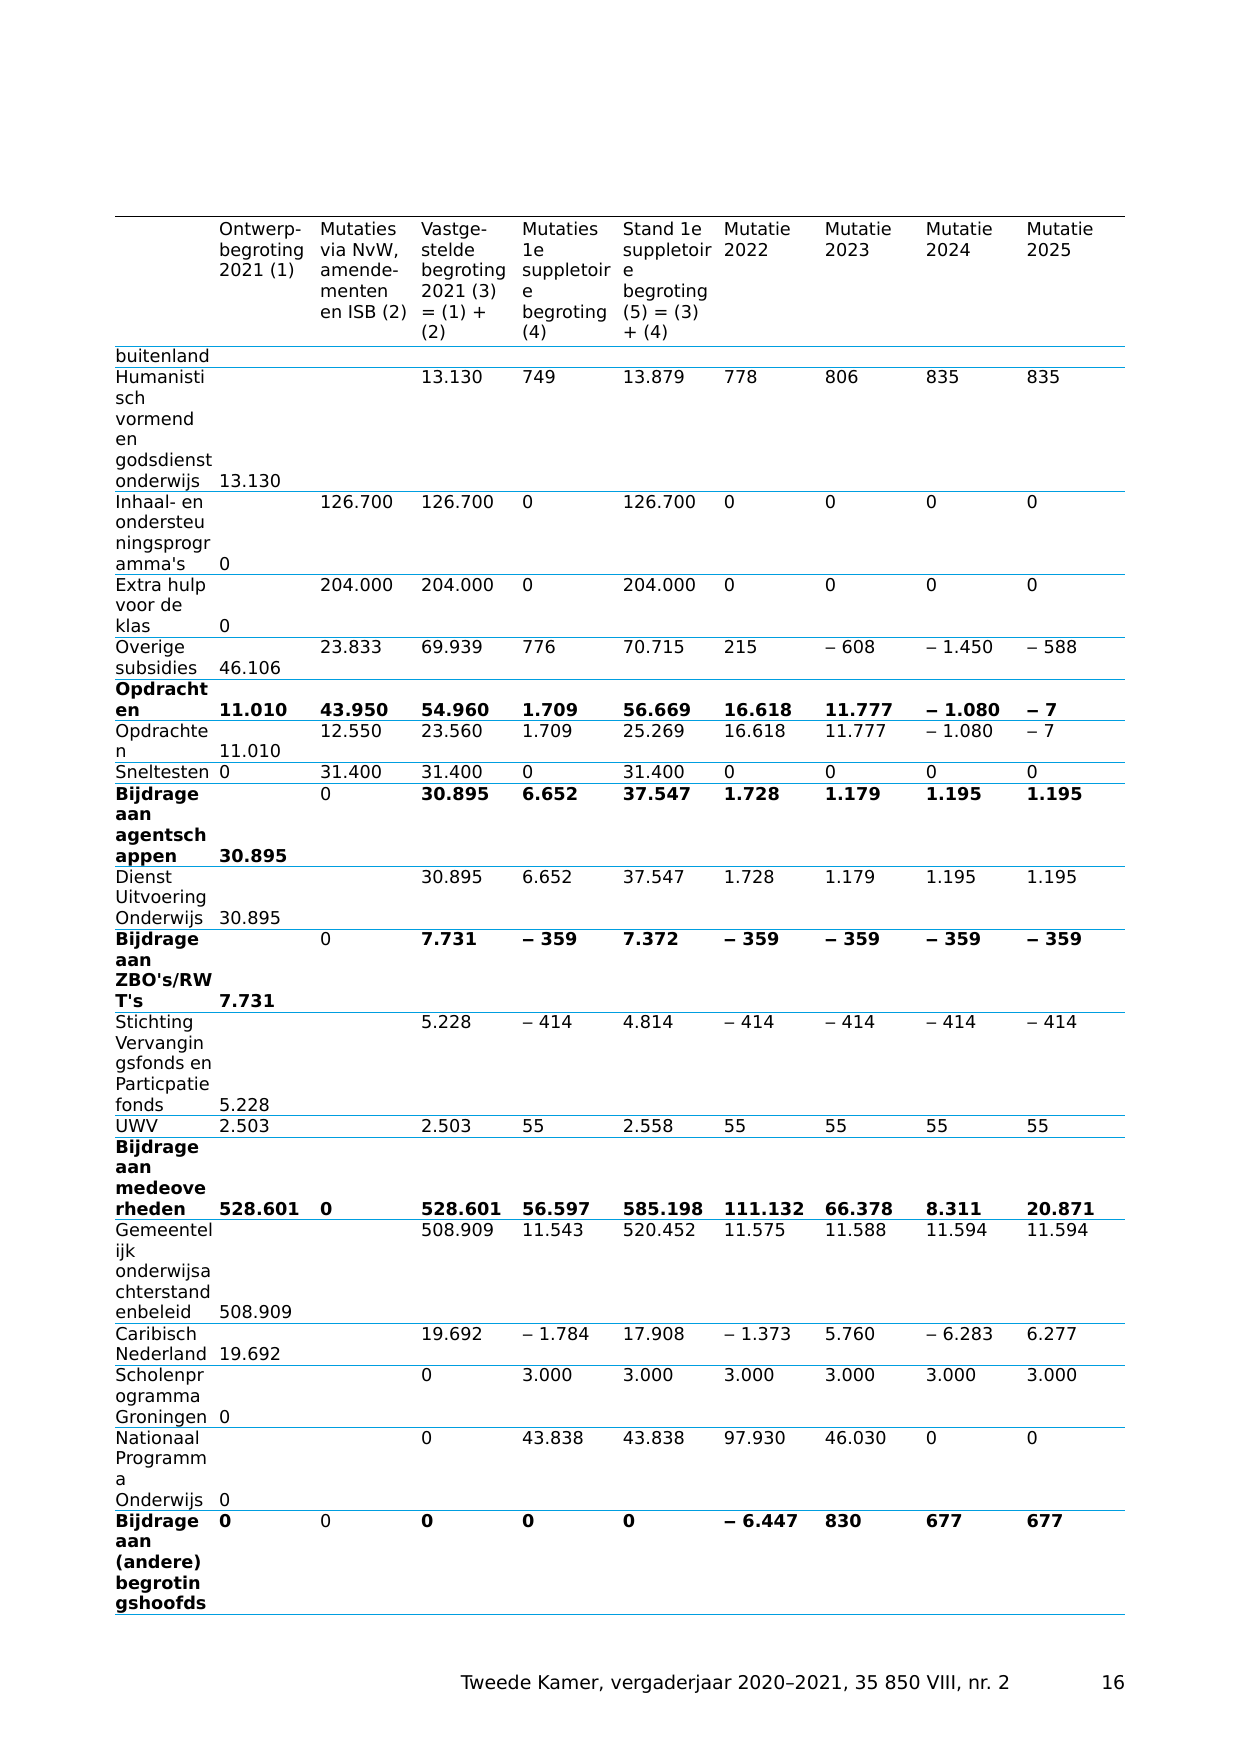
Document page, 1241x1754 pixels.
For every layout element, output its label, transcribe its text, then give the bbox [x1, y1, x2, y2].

table_cell 66.378 [822, 1138, 923, 1219]
table_cell [317, 1324, 418, 1365]
table_cell Sneltesten [115, 763, 216, 783]
table_cell 31.400 [620, 763, 721, 783]
table_cell 11.777 [822, 721, 923, 762]
table_cell 43.838 [620, 1428, 721, 1510]
table_cell 0 [620, 1511, 721, 1614]
table_cell Gemeentelijk onderwijsachterstandenbeleid [115, 1220, 216, 1323]
table_cell 70.715 [620, 638, 721, 678]
table_cell 0 [519, 763, 620, 783]
table_cell 528.601 [216, 1138, 317, 1219]
table_cell ‒ 1.373 [721, 1324, 822, 1365]
table_cell 0 [317, 784, 418, 866]
table_cell 30.895 [418, 784, 519, 866]
table_cell Overige subsidies [115, 638, 216, 678]
table_cell ‒ 359 [822, 930, 923, 1012]
table_cell 7.731 [216, 930, 317, 1012]
table_cell 46.106 [216, 638, 317, 678]
table_cell 69.939 [418, 638, 519, 678]
table_cell ‒ 359 [721, 930, 822, 1012]
table_cell [519, 347, 620, 367]
table_cell 43.950 [317, 680, 418, 720]
table_cell 508.909 [418, 1220, 519, 1323]
table_cell 37.547 [620, 867, 721, 928]
table_cell Dienst Uitvoering Onderwijs [115, 867, 216, 928]
table_cell Bijdrage aan ZBO's/RWT's [115, 930, 216, 1012]
table_cell ‒ 414 [721, 1013, 822, 1115]
table_cell Mutatie 2023 [822, 217, 923, 346]
table_cell 0 [721, 763, 822, 783]
table_cell 11.010 [216, 680, 317, 720]
table_cell [721, 347, 822, 367]
table_cell 3.000 [721, 1366, 822, 1427]
table_cell 0 [923, 492, 1023, 574]
table_cell 3.000 [519, 1366, 620, 1427]
table_cell 1.179 [822, 867, 923, 928]
table_cell Stichting Vervangingsfonds en Particpatiefonds [115, 1013, 216, 1115]
table_cell 0 [923, 575, 1023, 637]
table_cell 23.833 [317, 638, 418, 678]
table_cell 31.400 [317, 763, 418, 783]
table_cell 0 [822, 763, 923, 783]
table_cell 0 [822, 575, 923, 637]
table_cell 55 [519, 1116, 620, 1136]
table_cell 806 [822, 368, 923, 491]
table_cell Bijdrage aan medeoverheden [115, 1138, 216, 1219]
table_cell 677 [923, 1511, 1023, 1614]
table_cell 0 [216, 1511, 317, 1614]
table_cell 0 [418, 1428, 519, 1510]
table_cell 0 [317, 930, 418, 1012]
table_cell Bijdrage aan agentschappen [115, 784, 216, 866]
table_cell Caribisch Nederland [115, 1324, 216, 1365]
table_cell 97.930 [721, 1428, 822, 1510]
table_cell buitenland [115, 347, 216, 367]
table_cell ‒ 6.283 [923, 1324, 1023, 1365]
table_cell ‒ 588 [1024, 638, 1125, 678]
table_cell [317, 867, 418, 928]
table_cell 23.560 [418, 721, 519, 762]
table_cell 54.960 [418, 680, 519, 720]
table_cell Extra hulp voor de klas [115, 575, 216, 637]
table_cell 55 [721, 1116, 822, 1136]
table_cell 0 [216, 1366, 317, 1427]
table_cell 11.575 [721, 1220, 822, 1323]
table_cell 25.269 [620, 721, 721, 762]
table_cell ‒ 1.450 [923, 638, 1023, 678]
table_cell 126.700 [418, 492, 519, 574]
table_cell 0 [721, 575, 822, 637]
table_cell [317, 1116, 418, 1136]
table_cell 5.228 [418, 1013, 519, 1115]
table_cell 835 [923, 368, 1023, 491]
table_cell 8.311 [923, 1138, 1023, 1219]
table_cell 677 [1024, 1511, 1125, 1614]
table_cell ‒ 359 [923, 930, 1023, 1012]
table_cell 19.692 [418, 1324, 519, 1365]
table_cell [317, 368, 418, 491]
table_cell 5.228 [216, 1013, 317, 1115]
table_cell 56.669 [620, 680, 721, 720]
table_cell [317, 1220, 418, 1323]
table_cell 585.198 [620, 1138, 721, 1219]
table_cell 520.452 [620, 1220, 721, 1323]
table_cell 0 [519, 492, 620, 574]
table_cell Opdrachten [115, 721, 216, 762]
table_cell 0 [216, 763, 317, 783]
table_cell 776 [519, 638, 620, 678]
table_cell 126.700 [317, 492, 418, 574]
table_cell 3.000 [822, 1366, 923, 1427]
table_cell ‒ 6.447 [721, 1511, 822, 1614]
table_cell 19.692 [216, 1324, 317, 1365]
table_cell 111.132 [721, 1138, 822, 1219]
table_cell Vastge-stelde begroting 2021 (3) = (1) + (2) [418, 217, 519, 346]
table_cell 1.195 [1024, 867, 1125, 928]
table_cell ‒ 414 [1024, 1013, 1125, 1115]
table_cell ‒ 359 [1024, 930, 1125, 1012]
table_cell 13.130 [418, 368, 519, 491]
table_cell Scholenprogramma Groningen [115, 1366, 216, 1427]
table_cell 0 [923, 763, 1023, 783]
table_cell ‒ 414 [519, 1013, 620, 1115]
table_cell 0 [216, 1428, 317, 1510]
table_cell 13.879 [620, 368, 721, 491]
table_cell 0 [923, 1428, 1023, 1510]
table_cell [317, 1366, 418, 1427]
table_cell 11.588 [822, 1220, 923, 1323]
table_cell Ontwerp-begroting 2021 (1) [216, 217, 317, 346]
table_cell 528.601 [418, 1138, 519, 1219]
table_cell [317, 1013, 418, 1115]
table_cell 11.010 [216, 721, 317, 762]
table_cell 12.550 [317, 721, 418, 762]
table_cell 0 [216, 575, 317, 637]
table_cell 0 [1024, 1428, 1125, 1510]
table_cell 30.895 [216, 784, 317, 866]
table_cell 1.709 [519, 721, 620, 762]
table_cell 0 [216, 492, 317, 574]
table_cell [1024, 347, 1125, 367]
table_cell 0 [721, 492, 822, 574]
table_cell ‒ 1.080 [923, 721, 1023, 762]
table_cell 16.618 [721, 680, 822, 720]
table_cell 1.195 [923, 784, 1023, 866]
table_cell ‒ 414 [923, 1013, 1023, 1115]
table_cell 778 [721, 368, 822, 491]
table_header Tabel 7 Budgettaire gevolgen van beleid art.1 (Eerste suppletoire begroting) (bedragen x € 1.000) [115, 191, 1125, 216]
table_cell 17.908 [620, 1324, 721, 1365]
table_cell Opdrachten [115, 680, 216, 720]
table_cell 55 [1024, 1116, 1125, 1136]
table_cell 6.652 [519, 867, 620, 928]
table_cell 11.594 [923, 1220, 1023, 1323]
table_cell 204.000 [620, 575, 721, 637]
table_cell 204.000 [317, 575, 418, 637]
table_cell ‒ 1.784 [519, 1324, 620, 1365]
table_cell 3.000 [1024, 1366, 1125, 1427]
table_cell 11.777 [822, 680, 923, 720]
table_cell Mutaties via NvW, amende-menten en ISB (2) [317, 217, 418, 346]
table_cell 5.760 [822, 1324, 923, 1365]
table_cell 7.731 [418, 930, 519, 1012]
table_cell ‒ 7 [1024, 680, 1125, 720]
table_cell Mutatie 2022 [721, 217, 822, 346]
table_cell ‒ 608 [822, 638, 923, 678]
table_cell 55 [822, 1116, 923, 1136]
table_cell 30.895 [216, 867, 317, 928]
table_cell 56.597 [519, 1138, 620, 1219]
table_cell 835 [1024, 368, 1125, 491]
table_cell 749 [519, 368, 620, 491]
table_cell 215 [721, 638, 822, 678]
table_cell [216, 347, 317, 367]
table_cell Inhaal- en ondersteuningsprogramma's [115, 492, 216, 574]
table_cell 7.372 [620, 930, 721, 1012]
table_cell [115, 217, 216, 346]
table_cell 30.895 [418, 867, 519, 928]
table_cell 13.130 [216, 368, 317, 491]
table_cell 204.000 [418, 575, 519, 637]
table_cell 1.709 [519, 680, 620, 720]
table_cell [822, 347, 923, 367]
table_cell ‒ 1.080 [923, 680, 1023, 720]
table_cell Mutatie 2024 [923, 217, 1023, 346]
table_cell [418, 347, 519, 367]
table_cell [923, 347, 1023, 367]
table_cell 20.871 [1024, 1138, 1125, 1219]
table_cell 0 [519, 1511, 620, 1614]
table_cell [317, 1428, 418, 1510]
table_cell 1.728 [721, 784, 822, 866]
table_cell Humanistisch vormend en godsdienstonderwijs [115, 368, 216, 491]
table_cell 1.195 [1024, 784, 1125, 866]
table_cell 6.652 [519, 784, 620, 866]
table_cell 508.909 [216, 1220, 317, 1323]
table_cell [620, 347, 721, 367]
table_cell 2.558 [620, 1116, 721, 1136]
table_cell 126.700 [620, 492, 721, 574]
table_cell [317, 347, 418, 367]
table_cell 2.503 [216, 1116, 317, 1136]
table_cell 37.547 [620, 784, 721, 866]
table_cell ‒ 7 [1024, 721, 1125, 762]
table_cell 31.400 [418, 763, 519, 783]
table_cell 0 [822, 492, 923, 574]
table_cell 0 [317, 1511, 418, 1614]
table_cell Bijdrage aan (andere) begrotingshoofds [115, 1511, 216, 1614]
table_cell 0 [519, 575, 620, 637]
table_cell 3.000 [620, 1366, 721, 1427]
table_cell 3.000 [923, 1366, 1023, 1427]
table_cell 0 [1024, 763, 1125, 783]
table_cell UWV [115, 1116, 216, 1136]
table_cell Mutatie 2025 [1024, 217, 1125, 346]
table_cell Stand 1e suppletoire begroting (5) = (3) + (4) [620, 217, 721, 346]
table_cell 0 [418, 1366, 519, 1427]
table_cell 1.195 [923, 867, 1023, 928]
table_cell 16.618 [721, 721, 822, 762]
table_cell Nationaal Programma Onderwijs [115, 1428, 216, 1510]
table_cell 2.503 [418, 1116, 519, 1136]
table_cell 43.838 [519, 1428, 620, 1510]
table_cell 0 [1024, 575, 1125, 637]
table_cell 6.277 [1024, 1324, 1125, 1365]
table_cell ‒ 414 [822, 1013, 923, 1115]
table_cell 1.728 [721, 867, 822, 928]
table_cell 11.543 [519, 1220, 620, 1323]
table_cell 11.594 [1024, 1220, 1125, 1323]
table_cell 1.179 [822, 784, 923, 866]
table_cell 46.030 [822, 1428, 923, 1510]
table_cell 55 [923, 1116, 1023, 1136]
table_cell Mutaties 1e suppletoire begroting (4) [519, 217, 620, 346]
table_cell ‒ 359 [519, 930, 620, 1012]
table_cell 0 [418, 1511, 519, 1614]
table_cell 4.814 [620, 1013, 721, 1115]
table_cell 0 [317, 1138, 418, 1219]
table_cell 830 [822, 1511, 923, 1614]
table_cell 0 [1024, 492, 1125, 574]
